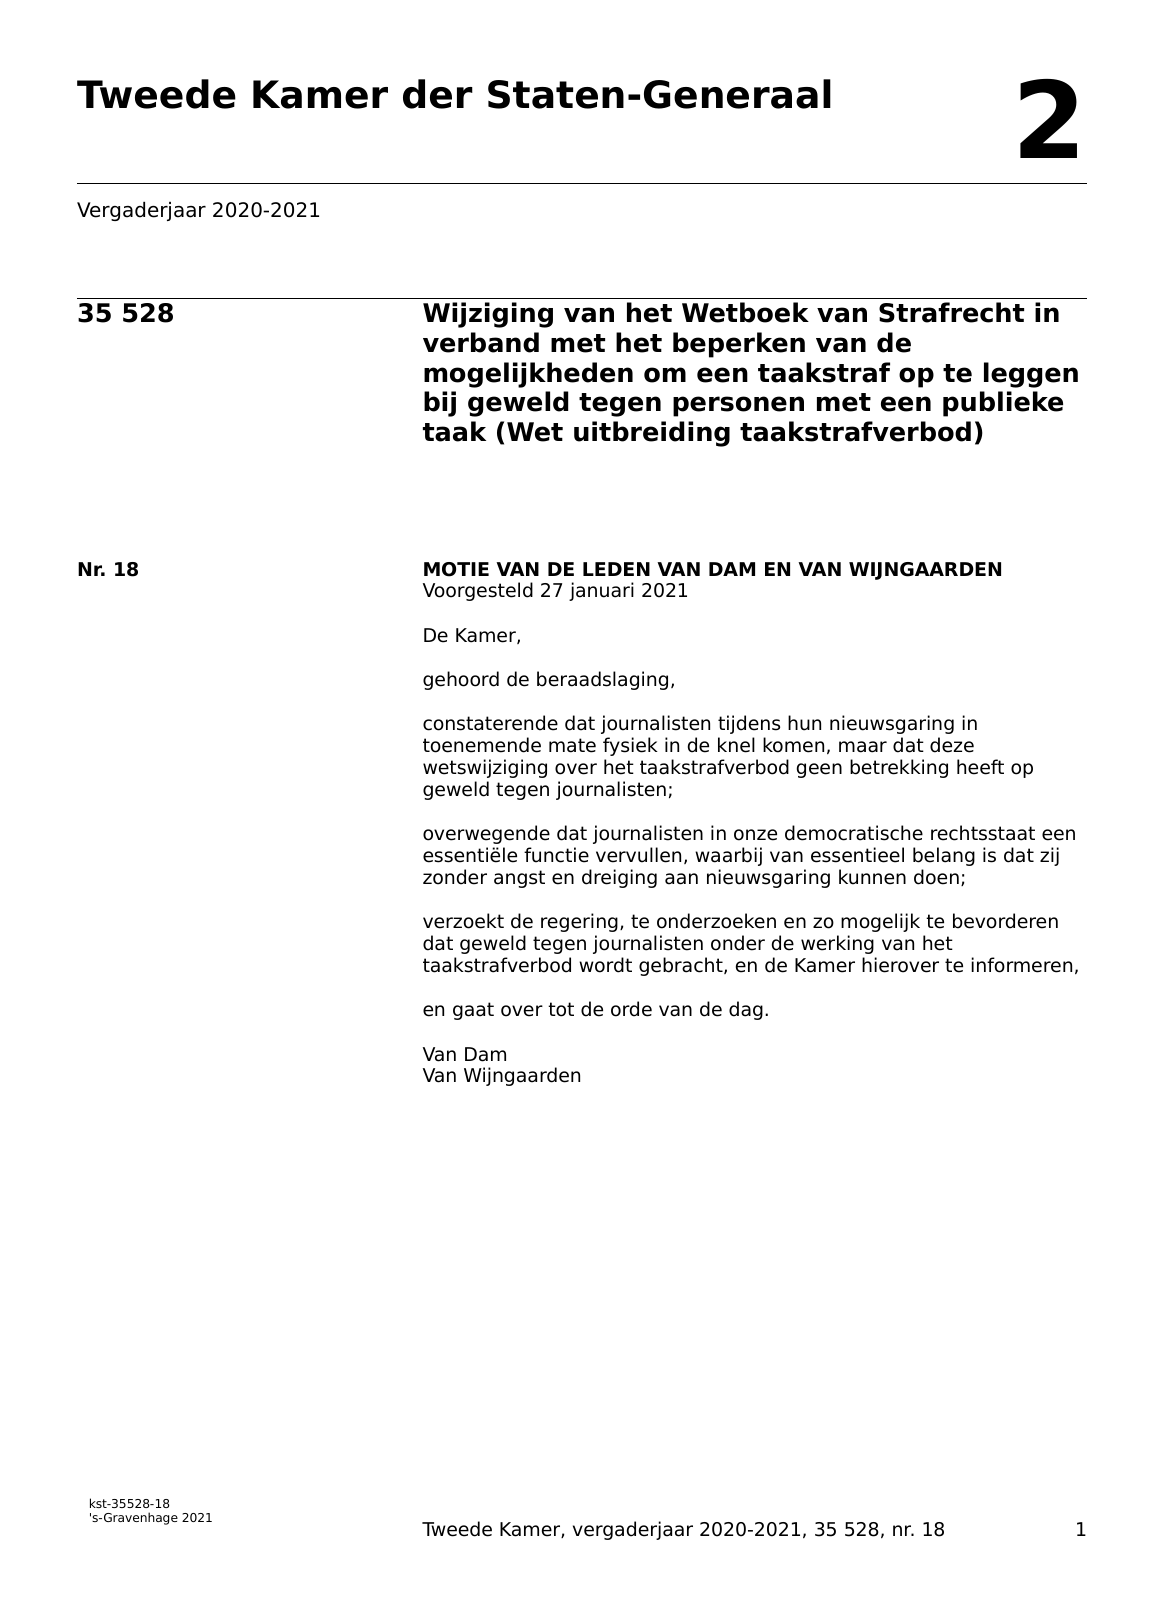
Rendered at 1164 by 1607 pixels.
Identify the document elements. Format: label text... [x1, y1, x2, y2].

text en gaat over tot de orde van de dag. [422, 999, 1087, 1021]
subtitle Nr. 18 MOTIE VAN DE LEDEN VAN DAM EN VAN WIJNGAARDEN [77, 558, 1087, 580]
text constaterende dat journalisten tijdens hun nieuwsgaring in toenemende mate fysiek in de knel komen, maar dat deze wetswijziging over het taakstrafverbod geen betrekking heeft op geweld tegen journalisten; [422, 713, 1087, 801]
text 's-Gravenhage 2021 [88, 1511, 323, 1525]
text Van Wijngaarden [422, 1065, 1087, 1087]
text kst-35528-18 [88, 1497, 323, 1511]
text overwegende dat journalisten in onze democratische rechtsstaat een essentiële functie vervullen, waarbij van essentieel belang is dat zij zonder angst en dreiging aan nieuwsgaring kunnen doen; [422, 823, 1087, 889]
subtitle 35 528 Wijziging van het Wetboek van Strafrecht in verband met het beperken van de mogelijkheden om een taakstraf op te leggen bij geweld tegen personen met een publieke taak (Wet uitbreiding taakstrafverbod) [77, 299, 1087, 447]
text Voorgesteld 27 januari 2021 [422, 580, 1087, 602]
table_cell Vergaderjaar 2020-2021 [77, 184, 1087, 298]
text De Kamer, [422, 624, 1087, 647]
text verzoekt de regering, te onderzoeken en zo mogelijk te bevorderen dat geweld tegen journalisten onder de werking van het taakstrafverbod wordt gebracht, en de Kamer hierover te informeren, [422, 911, 1087, 977]
table_header Tweede Kamer der Staten-Generaal [77, 59, 886, 183]
text gehoord de beraadslaging, [422, 669, 1087, 691]
text Van Dam [422, 1043, 1087, 1065]
table_header 2 [886, 59, 1087, 183]
